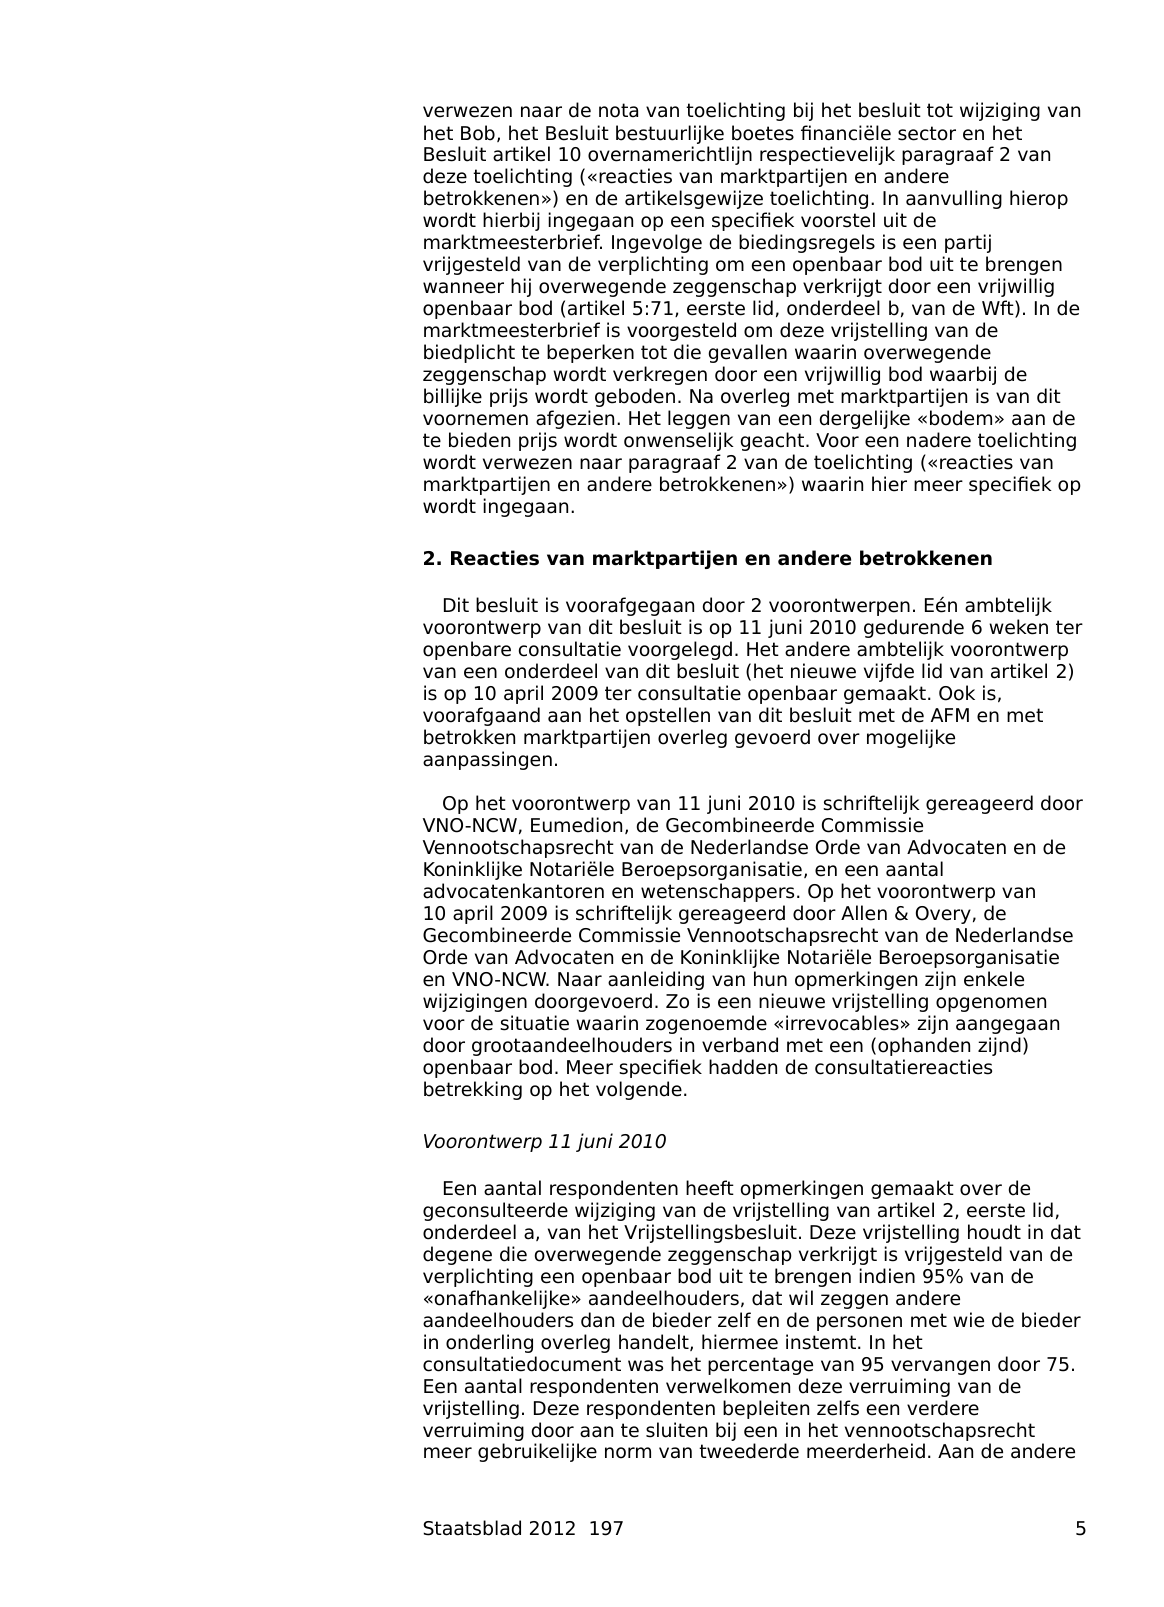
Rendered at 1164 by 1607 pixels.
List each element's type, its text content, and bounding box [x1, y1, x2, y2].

text Op het voorontwerp van 11 juni 2010 is schriftelijk gereageerd door VNO-NCW, Eumedion, de Gecombineerde Commissie Vennootschapsrecht van de Nederlandse Orde van Advocaten en de Koninklijke Notariële Beroepsorganisatie, en een aantal advocatenkantoren en wetenschappers. Op het voorontwerp van 10 april 2009 is schriftelijk gereageerd door Allen & Overy, de Gecombineerde Commissie Vennootschapsrecht van de Nederlandse Orde van Advocaten en de Koninklijke Notariële Beroepsorganisatie en VNO-NCW. Naar aanleiding van hun opmerkingen zijn enkele wijzigingen doorgevoerd. Zo is een nieuwe vrijstelling opgenomen voor de situatie waarin zogenoemde «irrevocables» zijn aangegaan door grootaandeelhouders in verband met een (ophanden zijnd) openbaar bod. Meer specifiek hadden de consultatiereacties betrekking op het volgende. [422, 793, 1087, 1101]
text Dit besluit is voorafgegaan door 2 voorontwerpen. Eén ambtelijk voorontwerp van dit besluit is op 11 juni 2010 gedurende 6 weken ter openbare consultatie voorgelegd. Het andere ambtelijk voorontwerp van een onderdeel van dit besluit (het nieuwe vijfde lid van artikel 2) is op 10 april 2009 ter consultatie openbaar gemaakt. Ook is, voorafgaand aan het opstellen van dit besluit met de AFM en met betrokken marktpartijen overleg gevoerd over mogelijke aanpassingen. [422, 595, 1087, 771]
subtitle 2. Reacties van marktpartijen en andere betrokkenen [422, 548, 1087, 570]
text verwezen naar de nota van toelichting bij het besluit tot wijziging van het Bob, het Besluit bestuurlijke boetes financiële sector en het Besluit artikel 10 overnamerichtlijn respectievelijk paragraaf 2 van deze toelichting («reacties van marktpartijen en andere betrokkenen») en de artikelsgewijze toelichting. In aanvulling hierop wordt hierbij ingegaan op een specifiek voorstel uit de marktmeesterbrief. Ingevolge de biedingsregels is een partij vrijgesteld van de verplichting om een openbaar bod uit te brengen wanneer hij overwegende zeggenschap verkrijgt door een vrijwillig openbaar bod (artikel 5:71, eerste lid, onderdeel b, van de Wft). In de marktmeesterbrief is voorgesteld om deze vrijstelling van de biedplicht te beperken tot die gevallen waarin overwegende zeggenschap wordt verkregen door een vrijwillig bod waarbij de billijke prijs wordt geboden. Na overleg met marktpartijen is van dit voornemen afgezien. Het leggen van een dergelijke «bodem» aan de te bieden prijs wordt onwenselijk geacht. Voor een nadere toelichting wordt verwezen naar paragraaf 2 van de toelichting («reacties van marktpartijen en andere betrokkenen») waarin hier meer specifiek op wordt ingegaan. [422, 100, 1087, 518]
subtitle Voorontwerp 11 juni 2010 [422, 1131, 1087, 1153]
text Een aantal respondenten heeft opmerkingen gemaakt over de geconsulteerde wijziging van de vrijstelling van artikel 2, eerste lid, onderdeel a, van het Vrijstellingsbesluit. Deze vrijstelling houdt in dat degene die overwegende zeggenschap verkrijgt is vrijgesteld van de verplichting een openbaar bod uit te brengen indien 95% van de «onafhankelijke» aandeelhouders, dat wil zeggen andere aandeelhouders dan de bieder zelf en de personen met wie de bieder in onderling overleg handelt, hiermee instemt. In het consultatiedocument was het percentage van 95 vervangen door 75. Een aantal respondenten verwelkomen deze verruiming van de vrijstelling. Deze respondenten bepleiten zelfs een verdere verruiming door aan te sluiten bij een in het vennootschapsrecht meer gebruikelijke norm van tweederde meerderheid. Aan de andere [422, 1178, 1087, 1463]
